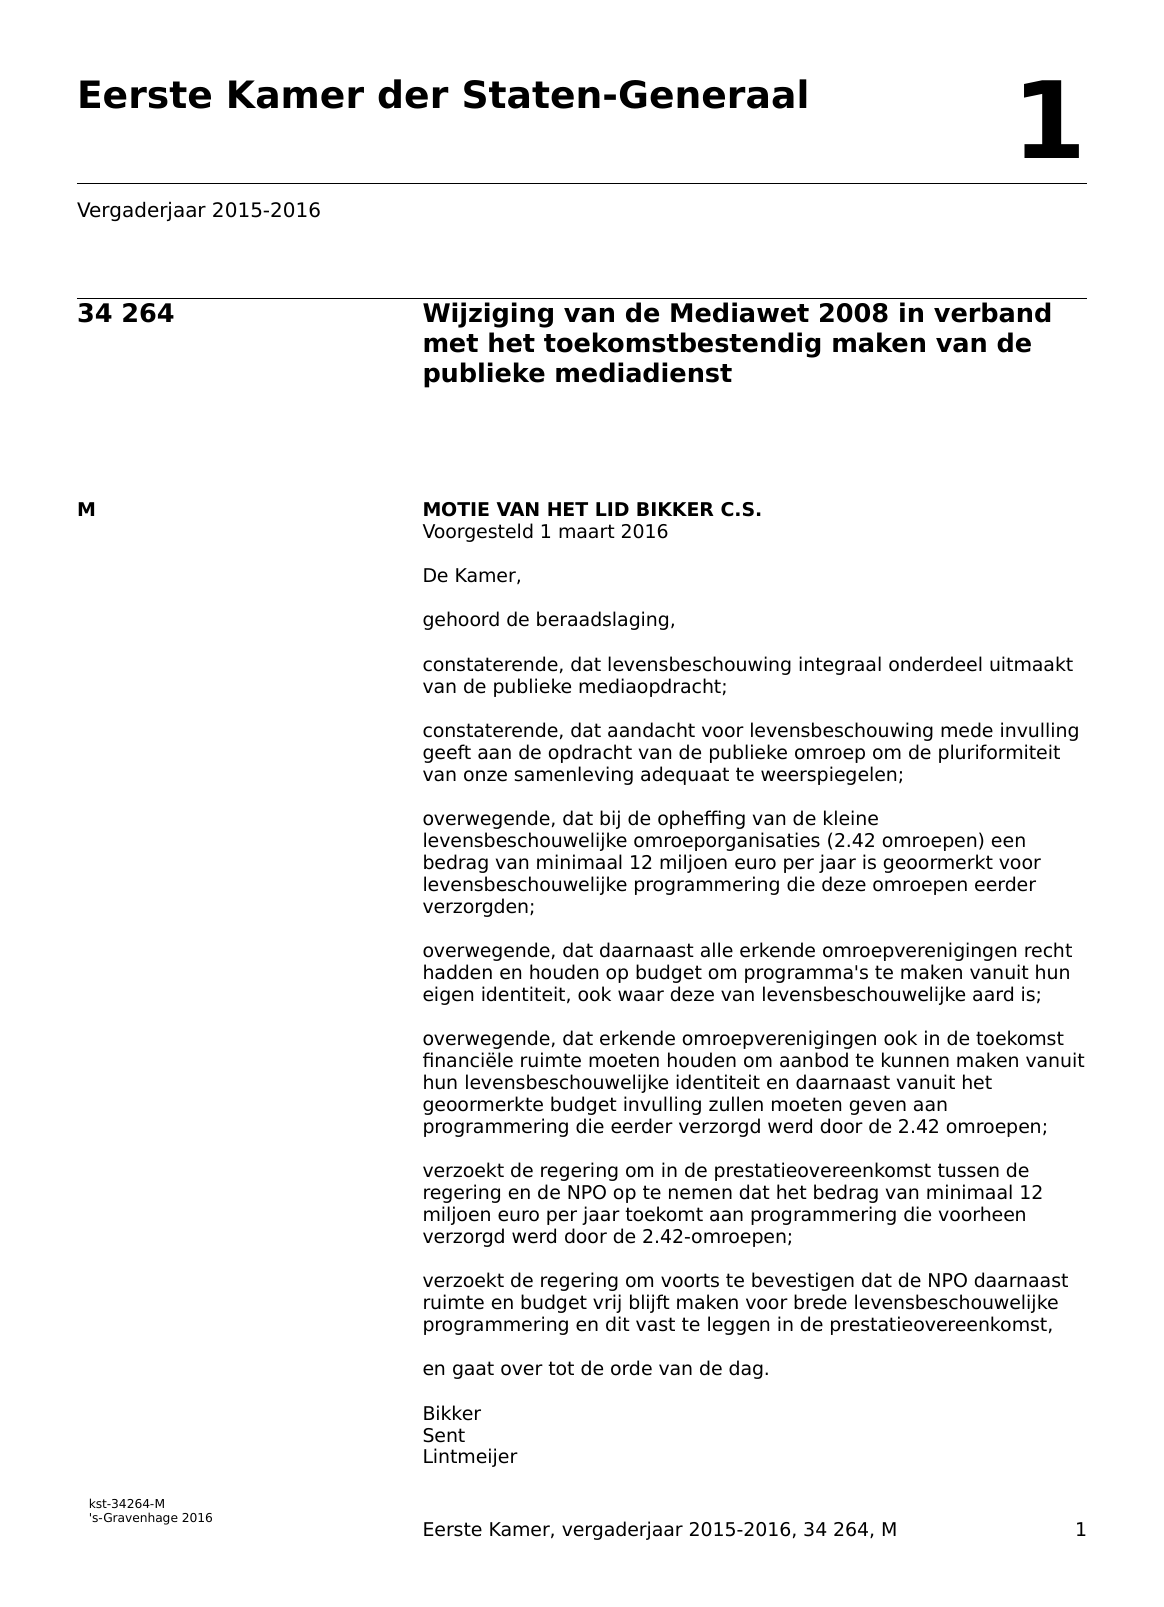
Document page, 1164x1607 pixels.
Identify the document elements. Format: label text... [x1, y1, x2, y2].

text 's-Gravenhage 2016 [88, 1511, 323, 1525]
text overwegende, dat bij de opheffing van de kleine levensbeschouwelijke omroeporganisaties (2.42 omroepen) een bedrag van minimaal 12 miljoen euro per jaar is geoormerkt voor levensbeschouwelijke programmering die deze omroepen eerder verzorgden; [422, 808, 1087, 918]
text gehoord de beraadslaging, [422, 609, 1087, 631]
text overwegende, dat erkende omroepverenigingen ook in de toekomst financiële ruimte moeten houden om aanbod te kunnen maken vanuit hun levensbeschouwelijke identiteit en daarnaast vanuit het geoormerkte budget invulling zullen moeten geven aan programmering die eerder verzorgd werd door de 2.42 omroepen; [422, 1028, 1087, 1138]
table_header Eerste Kamer der Staten-Generaal [77, 59, 886, 183]
text constaterende, dat levensbeschouwing integraal onderdeel uitmaakt van de publieke mediaopdracht; [422, 653, 1087, 697]
text Voorgesteld 1 maart 2016 [422, 521, 1087, 543]
text Sent [422, 1424, 1087, 1446]
text kst-34264-M [88, 1497, 323, 1511]
text overwegende, dat daarnaast alle erkende omroepverenigingen recht hadden en houden op budget om programma's te maken vanuit hun eigen identiteit, ook waar deze van levensbeschouwelijke aard is; [422, 940, 1087, 1006]
text De Kamer, [422, 565, 1087, 587]
text en gaat over tot de orde van de dag. [422, 1358, 1087, 1380]
table_cell Vergaderjaar 2015-2016 [77, 184, 1087, 298]
text verzoekt de regering om voorts te bevestigen dat de NPO daarnaast ruimte en budget vrij blijft maken voor brede levensbeschouwelijke programmering en dit vast te leggen in de prestatieovereenkomst, [422, 1270, 1087, 1336]
text verzoekt de regering om in de prestatieovereenkomst tussen de regering en de NPO op te nemen dat het bedrag van minimaal 12 miljoen euro per jaar toekomt aan programmering die voorheen verzorgd werd door de 2.42-omroepen; [422, 1160, 1087, 1248]
text Lintmeijer [422, 1446, 1087, 1468]
table_header 1 [886, 59, 1087, 183]
text constaterende, dat aandacht voor levensbeschouwing mede invulling geeft aan de opdracht van de publieke omroep om de pluriformiteit van onze samenleving adequaat te weerspiegelen; [422, 720, 1087, 786]
text Bikker [422, 1402, 1087, 1424]
subtitle M MOTIE VAN HET LID BIKKER C.S. [77, 499, 1087, 521]
subtitle 34 264 Wijziging van de Mediawet 2008 in verband met het toekomstbestendig maken van de publieke mediadienst [77, 299, 1087, 388]
